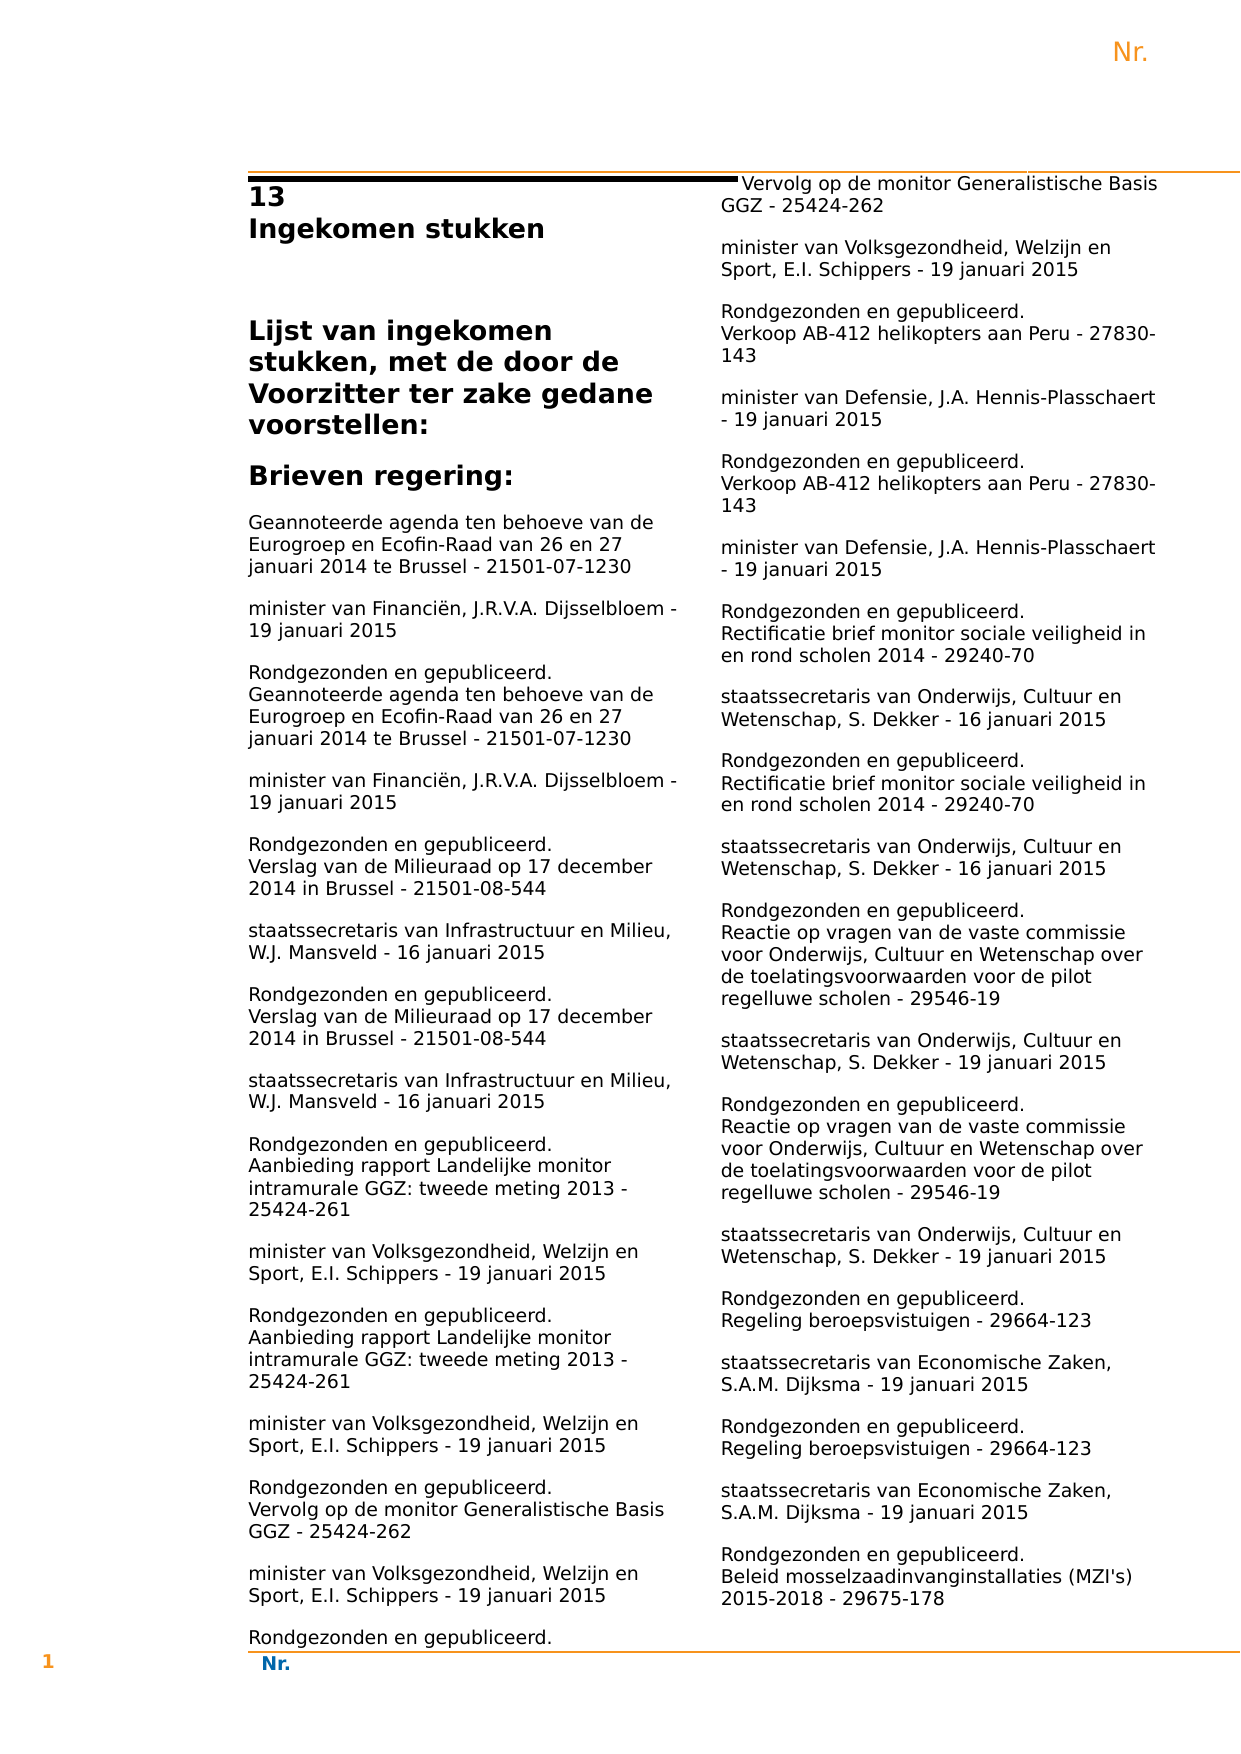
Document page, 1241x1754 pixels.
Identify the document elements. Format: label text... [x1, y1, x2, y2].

text Rondgezonden en gepubliceerd. [721, 601, 1163, 622]
text staatssecretaris van Infrastructuur en Milieu, W.J. Mansveld - 16 januari 2015 [248, 919, 691, 963]
text staatssecretaris van Onderwijs, Cultuur en Wetenschap, S. Dekker - 16 januari 2015 [721, 836, 1163, 880]
text Vervolg op de monitor Generalistische Basis GGZ - 25424-262 [248, 1499, 691, 1543]
text Rondgezonden en gepubliceerd. [721, 1544, 1163, 1566]
text minister van Financiën, J.R.V.A. Dijsselbloem - 19 januari 2015 [248, 598, 691, 642]
text Beleid mosselzaadinvanginstallaties (MZI's) 2015-2018 - 29675-178 [721, 1566, 1163, 1610]
text Rondgezonden en gepubliceerd. [248, 1305, 691, 1327]
title Lijst van ingekomen stukken, met de door de Voorzitter ter zake gedane voorstellen: [248, 316, 691, 441]
text staatssecretaris van Economische Zaken, S.A.M. Dijksma - 19 januari 2015 [721, 1480, 1163, 1524]
text Rondgezonden en gepubliceerd. [721, 1416, 1163, 1438]
text Verkoop AB-412 helikopters aan Peru - 27830-143 [721, 323, 1163, 367]
text Rondgezonden en gepubliceerd. [721, 451, 1163, 473]
text Rondgezonden en gepubliceerd. [248, 1477, 691, 1499]
text Verkoop AB-412 helikopters aan Peru - 27830-143 [721, 473, 1163, 517]
title Brieven regering: [248, 461, 691, 492]
text Aanbieding rapport Landelijke monitor intramurale GGZ: tweede meting 2013 - 25424-261 [248, 1327, 691, 1393]
text Reactie op vragen van de vaste commissie voor Onderwijs, Cultuur en Wetenschap over de toelatingsvoorwaarden voor de pilot regelluwe scholen - 29546-19 [721, 1116, 1163, 1204]
text Reactie op vragen van de vaste commissie voor Onderwijs, Cultuur en Wetenschap over de toelatingsvoorwaarden voor de pilot regelluwe scholen - 29546-19 [721, 922, 1163, 1010]
text Rectificatie brief monitor sociale veiligheid in en rond scholen 2014 - 29240-70 [721, 772, 1163, 816]
text minister van Volksgezondheid, Welzijn en Sport, E.I. Schippers - 19 januari 2015 [248, 1563, 691, 1607]
text Rondgezonden en gepubliceerd. [721, 750, 1163, 772]
text Rondgezonden en gepubliceerd. [721, 1288, 1163, 1310]
text minister van Defensie, J.A. Hennis-Plasschaert - 19 januari 2015 [721, 537, 1163, 581]
text minister van Defensie, J.A. Hennis-Plasschaert - 19 januari 2015 [721, 387, 1163, 431]
text Geannoteerde agenda ten behoeve van de Eurogroep en Ecofin-Raad van 26 en 27 januari 2014 te Brussel - 21501-07-1230 [248, 512, 691, 578]
text Vervolg op de monitor Generalistische Basis GGZ - 25424-262 [721, 173, 1163, 217]
text staatssecretaris van Onderwijs, Cultuur en Wetenschap, S. Dekker - 19 januari 2015 [721, 1224, 1163, 1268]
text minister van Financiën, J.R.V.A. Dijsselbloem - 19 januari 2015 [248, 770, 691, 814]
text Rondgezonden en gepubliceerd. [248, 983, 691, 1006]
text staatssecretaris van Onderwijs, Cultuur en Wetenschap, S. Dekker - 16 januari 2015 [721, 686, 1163, 730]
text Verslag van de Milieuraad op 17 december 2014 in Brussel - 21501-08-544 [248, 856, 691, 899]
text staatssecretaris van Onderwijs, Cultuur en Wetenschap, S. Dekker - 19 januari 2015 [721, 1030, 1163, 1074]
text Rondgezonden en gepubliceerd. [721, 301, 1163, 323]
text Rondgezonden en gepubliceerd. [721, 900, 1163, 922]
text Rondgezonden en gepubliceerd. [721, 1094, 1163, 1116]
text Geannoteerde agenda ten behoeve van de Eurogroep en Ecofin-Raad van 26 en 27 januari 2014 te Brussel - 21501-07-1230 [248, 684, 691, 750]
text Verslag van de Milieuraad op 17 december 2014 in Brussel - 21501-08-544 [248, 1006, 691, 1049]
text Rondgezonden en gepubliceerd. [248, 1627, 691, 1649]
text minister van Volksgezondheid, Welzijn en Sport, E.I. Schippers - 19 januari 2015 [248, 1413, 691, 1457]
title 13 Ingekomen stukken [248, 182, 691, 244]
text Aanbieding rapport Landelijke monitor intramurale GGZ: tweede meting 2013 - 25424-261 [248, 1155, 691, 1221]
text minister van Volksgezondheid, Welzijn en Sport, E.I. Schippers - 19 januari 2015 [248, 1241, 691, 1285]
text Rectificatie brief monitor sociale veiligheid in en rond scholen 2014 - 29240-70 [721, 622, 1163, 666]
text Rondgezonden en gepubliceerd. [248, 834, 691, 856]
text Regeling beroepsvistuigen - 29664-123 [721, 1438, 1163, 1460]
text staatssecretaris van Infrastructuur en Milieu, W.J. Mansveld - 16 januari 2015 [248, 1069, 691, 1113]
text Regeling beroepsvistuigen - 29664-123 [721, 1310, 1163, 1332]
text staatssecretaris van Economische Zaken, S.A.M. Dijksma - 19 januari 2015 [721, 1352, 1163, 1396]
text Rondgezonden en gepubliceerd. [248, 1133, 691, 1155]
text minister van Volksgezondheid, Welzijn en Sport, E.I. Schippers - 19 januari 2015 [721, 237, 1163, 281]
text Rondgezonden en gepubliceerd. [248, 662, 691, 684]
